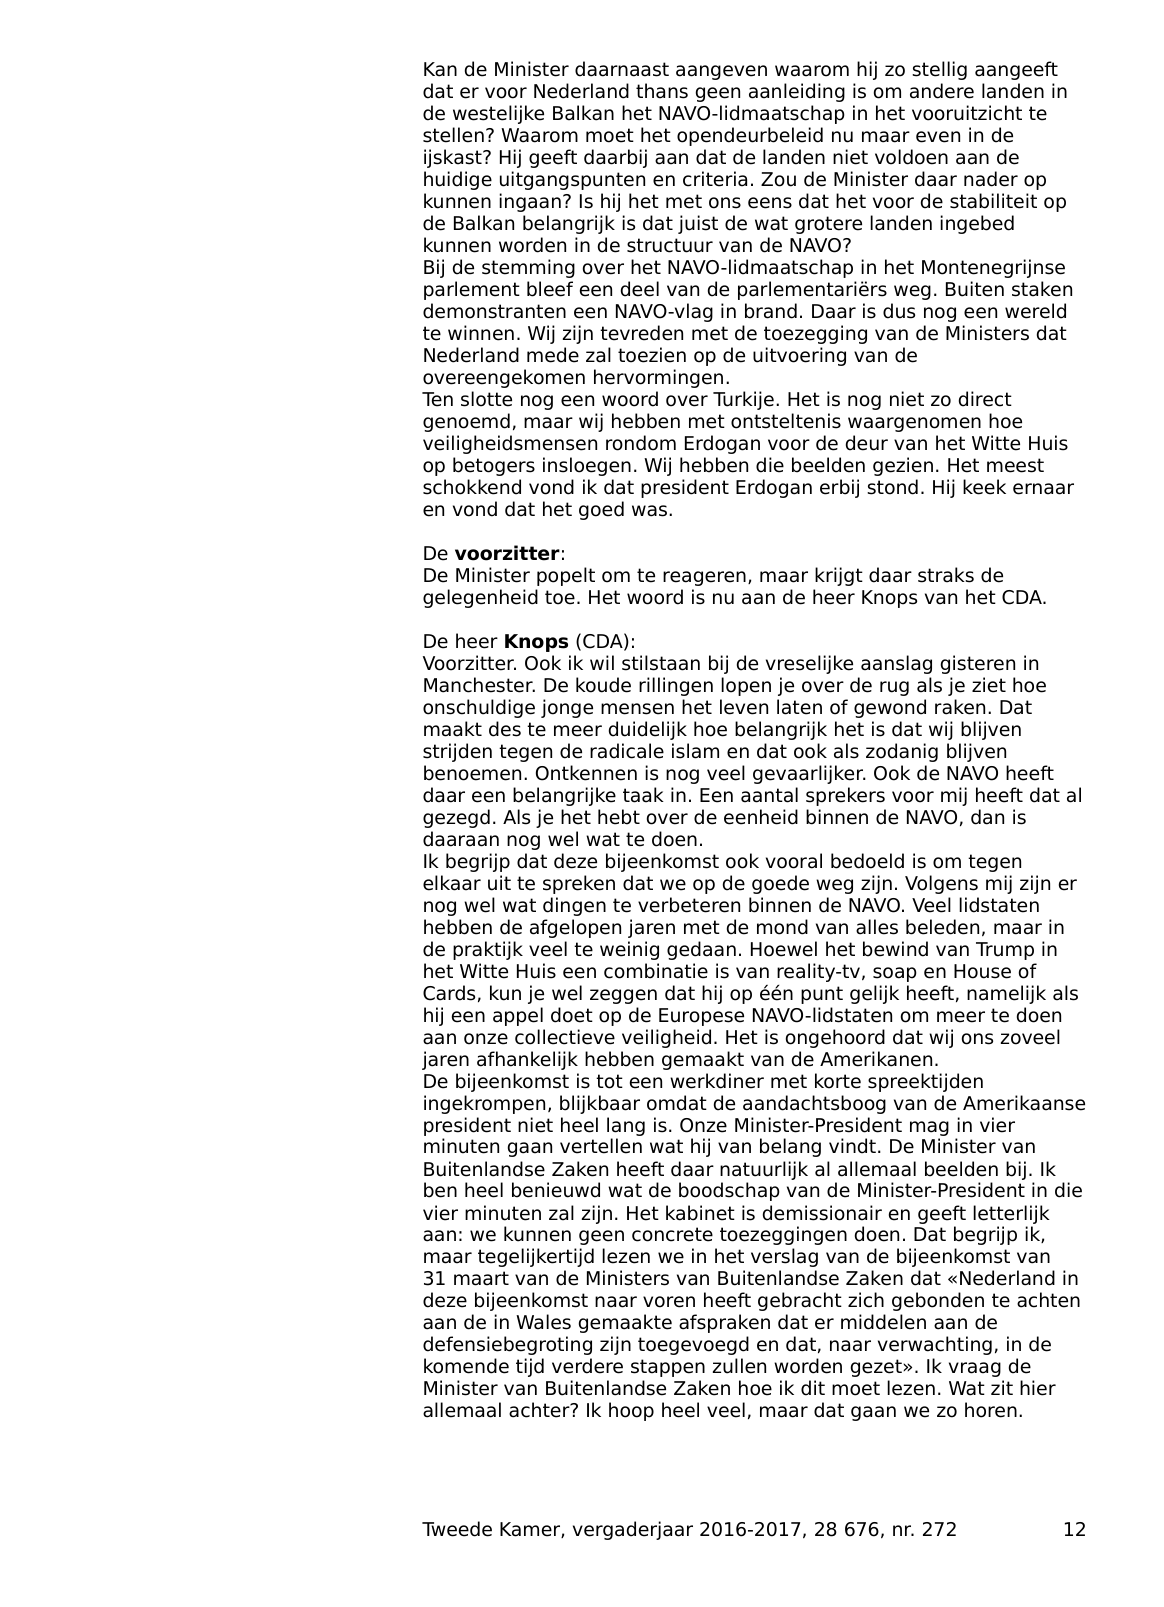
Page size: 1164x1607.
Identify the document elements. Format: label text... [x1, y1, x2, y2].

text De Minister popelt om te reageren, maar krijgt daar straks de gelegenheid toe. Het woord is nu aan de heer Knops van het CDA. [422, 565, 1087, 609]
text Ik begrijp dat deze bijeenkomst ook vooral bedoeld is om tegen elkaar uit te spreken dat we op de goede weg zijn. Volgens mij zijn er nog wel wat dingen te verbeteren binnen de NAVO. Veel lidstaten hebben de afgelopen jaren met de mond van alles beleden, maar in de praktijk veel te weinig gedaan. Hoewel het bewind van Trump in het Witte Huis een combinatie is van reality-tv, soap en House of Cards, kun je wel zeggen dat hij op één punt gelijk heeft, namelijk als hij een appel doet op de Europese NAVO-lidstaten om meer te doen aan onze collectieve veiligheid. Het is ongehoord dat wij ons zoveel jaren afhankelijk hebben gemaakt van de Amerikanen. [422, 851, 1087, 1071]
text Voorzitter. Ook ik wil stilstaan bij de vreselijke aanslag gisteren in Manchester. De koude rillingen lopen je over de rug als je ziet hoe onschuldige jonge mensen het leven laten of gewond raken. Dat maakt des te meer duidelijk hoe belangrijk het is dat wij blijven strijden tegen de radicale islam en dat ook als zodanig blijven benoemen. Ontkennen is nog veel gevaarlijker. Ook de NAVO heeft daar een belangrijke taak in. Een aantal sprekers voor mij heeft dat al gezegd. Als je het hebt over de eenheid binnen de NAVO, dan is daaraan nog wel wat te doen. [422, 653, 1087, 851]
text Bij de stemming over het NAVO-lidmaatschap in het Montenegrijnse parlement bleef een deel van de parlementariërs weg. Buiten staken demonstranten een NAVO-vlag in brand. Daar is dus nog een wereld te winnen. Wij zijn tevreden met de toezegging van de Ministers dat Nederland mede zal toezien op de uitvoering van de overeengekomen hervormingen. [422, 257, 1087, 389]
text De voorzitter: [422, 543, 1087, 565]
text De bijeenkomst is tot een werkdiner met korte spreektijden ingekrompen, blijkbaar omdat de aandachtsboog van de Amerikaanse president niet heel lang is. Onze Minister-President mag in vier minuten gaan vertellen wat hij van belang vindt. De Minister van Buitenlandse Zaken heeft daar natuurlijk al allemaal beelden bij. Ik ben heel benieuwd wat de boodschap van de Minister-President in die vier minuten zal zijn. Het kabinet is demissionair en geeft letterlijk aan: we kunnen geen concrete toezeggingen doen. Dat begrijp ik, maar tegelijkertijd lezen we in het verslag van de bijeenkomst van 31 maart van de Ministers van Buitenlandse Zaken dat «Nederland in deze bijeenkomst naar voren heeft gebracht zich gebonden te achten aan de in Wales gemaakte afspraken dat er middelen aan de defensiebegroting zijn toegevoegd en dat, naar verwachting, in de komende tijd verdere stappen zullen worden gezet». Ik vraag de Minister van Buitenlandse Zaken hoe ik dit moet lezen. Wat zit hier allemaal achter? Ik hoop heel veel, maar dat gaan we zo horen. [422, 1071, 1087, 1422]
text Kan de Minister daarnaast aangeven waarom hij zo stellig aangeeft dat er voor Nederland thans geen aanleiding is om andere landen in de westelijke Balkan het NAVO-lidmaatschap in het vooruitzicht te stellen? Waarom moet het opendeurbeleid nu maar even in de ijskast? Hij geeft daarbij aan dat de landen niet voldoen aan de huidige uitgangspunten en criteria. Zou de Minister daar nader op kunnen ingaan? Is hij het met ons eens dat het voor de stabiliteit op de Balkan belangrijk is dat juist de wat grotere landen ingebed kunnen worden in de structuur van de NAVO? [422, 59, 1087, 257]
text Ten slotte nog een woord over Turkije. Het is nog niet zo direct genoemd, maar wij hebben met ontsteltenis waargenomen hoe veiligheidsmensen rondom Erdogan voor de deur van het Witte Huis op betogers insloegen. Wij hebben die beelden gezien. Het meest schokkend vond ik dat president Erdogan erbij stond. Hij keek ernaar en vond dat het goed was. [422, 389, 1087, 521]
text De heer Knops (CDA): [422, 631, 1087, 653]
